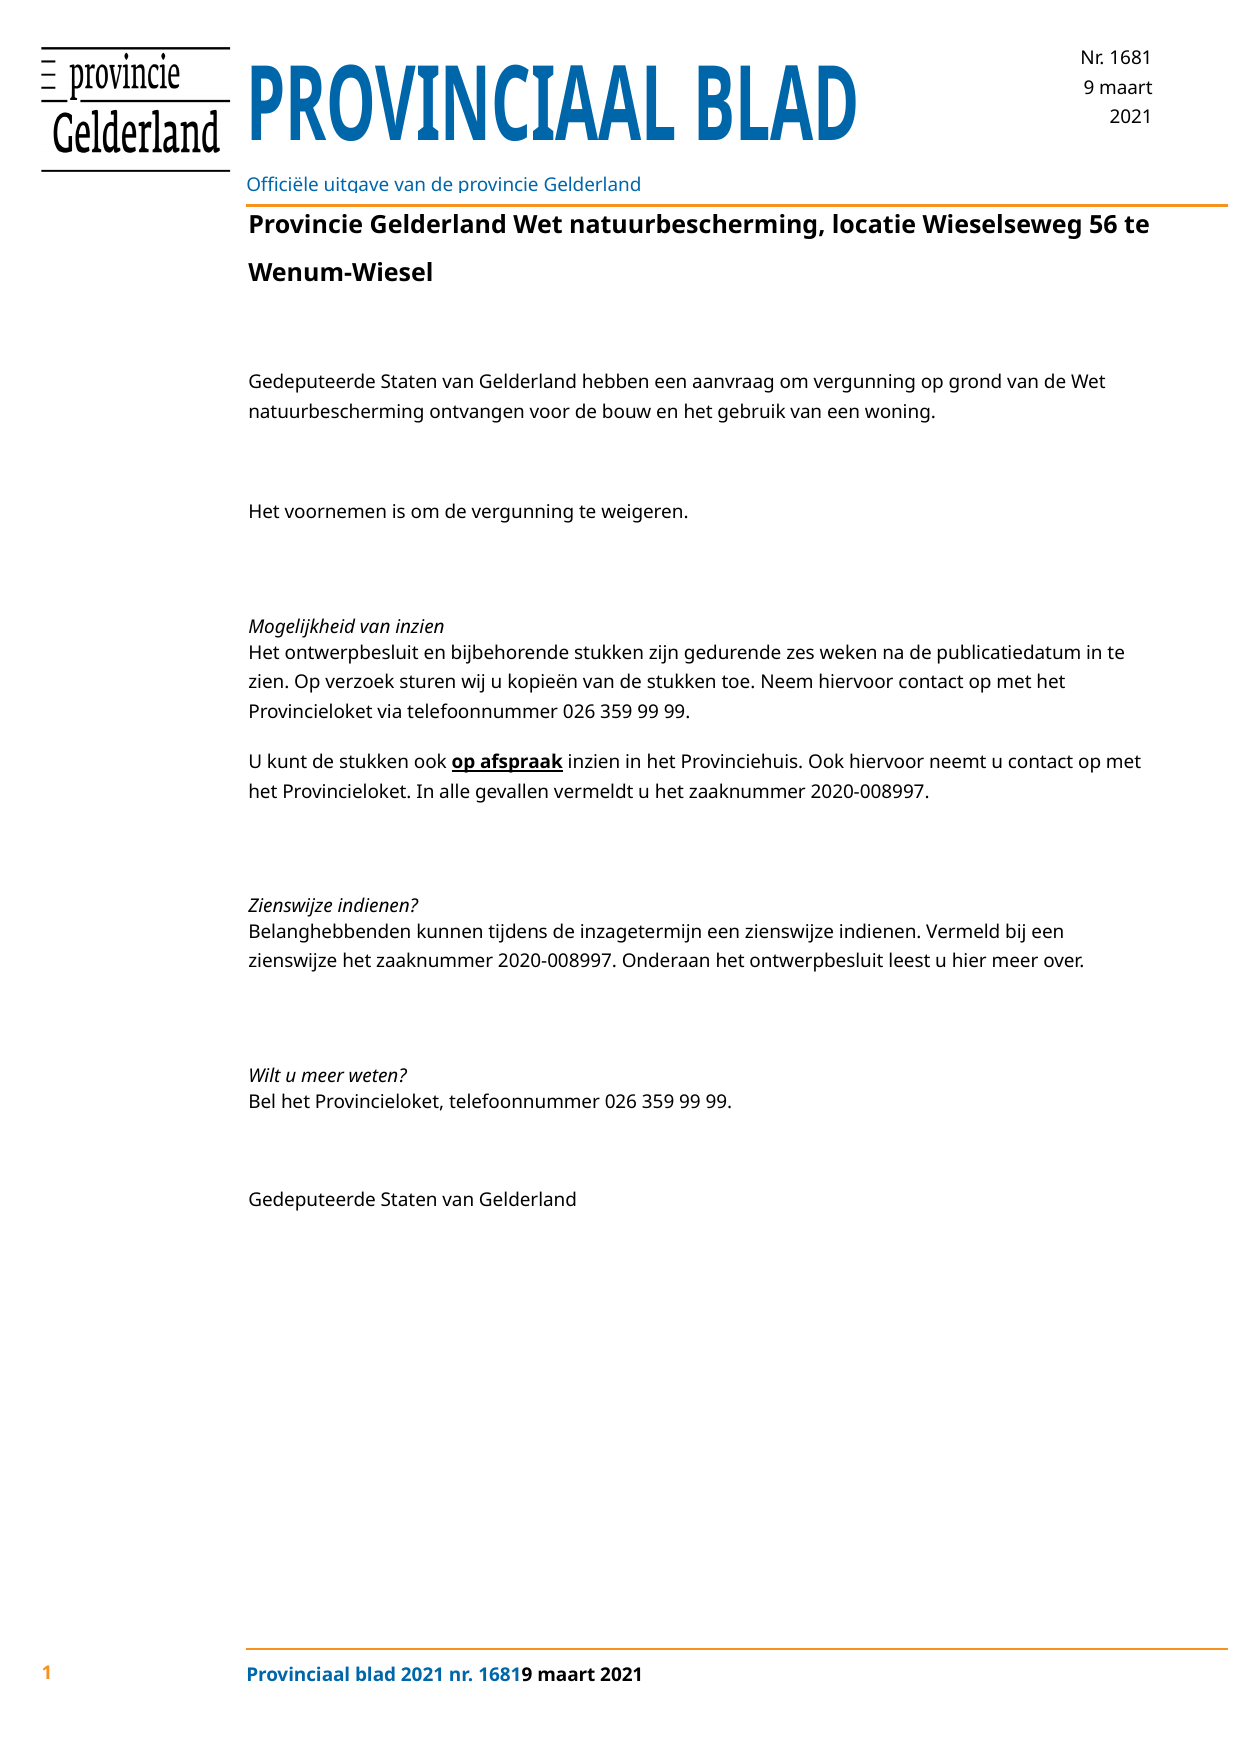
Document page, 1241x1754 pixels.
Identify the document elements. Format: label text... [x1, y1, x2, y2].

text Mogelijkheid van inzien [248, 613, 1152, 639]
text Zienswijze indienen? [248, 892, 1152, 918]
text Bel het Provincieloket, telefoonnummer 026 359 99 99. [248, 1088, 1152, 1113]
text Het ontwerpbesluit en bijbehorende stukken zijn gedurende zes weken na de publicatiedatum in te zien. Op verzoek sturen wij u kopieën van de stukken toe. Neem hiervoor contact op met het Provincieloket via telefoonnummer 026 359 99 99. [248, 639, 1152, 724]
text U kunt de stukken ook op afspraak inzien in het Provinciehuis. Ook hiervoor neemt u contact op met het Provincieloket. In alle gevallen vermeldt u het zaaknummer 2020-008997. [248, 748, 1152, 804]
text Belanghebbenden kunnen tijdens de inzagetermijn een zienswijze indienen. Vermeld bij een zienswijze het zaaknummer 2020-008997. Onderaan het ontwerpbesluit leest u hier meer over. [248, 918, 1152, 973]
text Gedeputeerde Staten van Gelderland [248, 1186, 1152, 1212]
text Wilt u meer weten? [248, 1062, 1152, 1088]
text Provincie Gelderland Wet natuurbescherming, locatie Wieselseweg 56 te Wenum-Wiesel [248, 207, 1152, 288]
picture [41, 47, 231, 172]
text Het voornemen is om de vergunning te weigeren. [248, 499, 1152, 524]
text Gedeputeerde Staten van Gelderland hebben een aanvraag om vergunning op grond van de Wet natuurbescherming ontvangen voor de bouw en het gebruik van een woning. [248, 368, 1152, 424]
